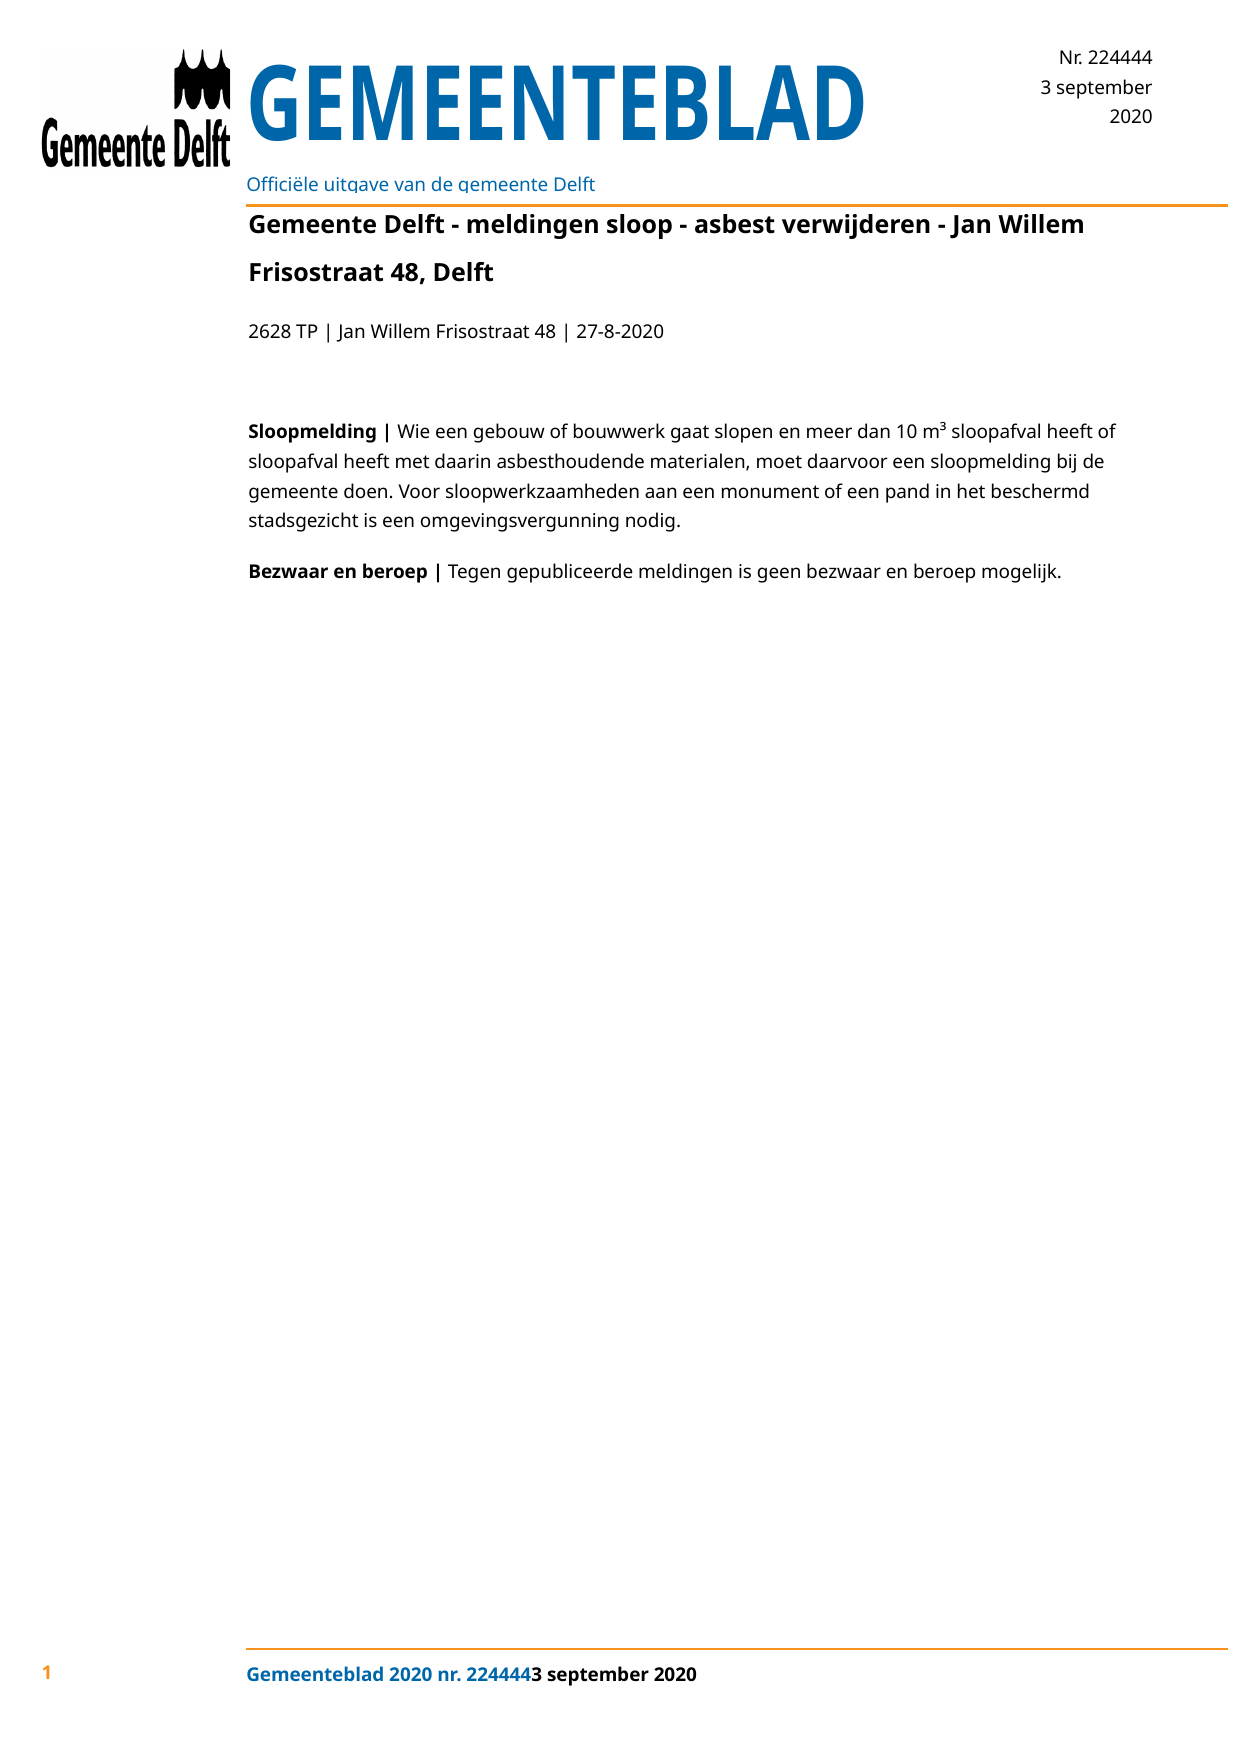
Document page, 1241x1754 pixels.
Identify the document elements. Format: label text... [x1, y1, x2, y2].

text Gemeente Delft - meldingen sloop - asbest verwijderen - Jan Willem Frisostraat 48, Delft [248, 207, 1152, 288]
picture [41, 47, 231, 172]
text Bezwaar en beroep | Tegen gepubliceerde meldingen is geen bezwaar en beroep mogelijk. [248, 558, 1152, 584]
text 2628 TP | Jan Willem Frisostraat 48 | 27-8-2020 [248, 318, 1152, 344]
text Sloopmelding | Wie een gebouw of bouwwerk gaat slopen en meer dan 10 m³ sloopafval heeft of sloopafval heeft met daarin asbesthoudende materialen, moet daarvoor een sloopmelding bij de gemeente doen. Voor sloopwerkzaamheden aan een monument of een pand in het beschermd stadsgezicht is een omgevingsvergunning nodig. [248, 419, 1152, 533]
